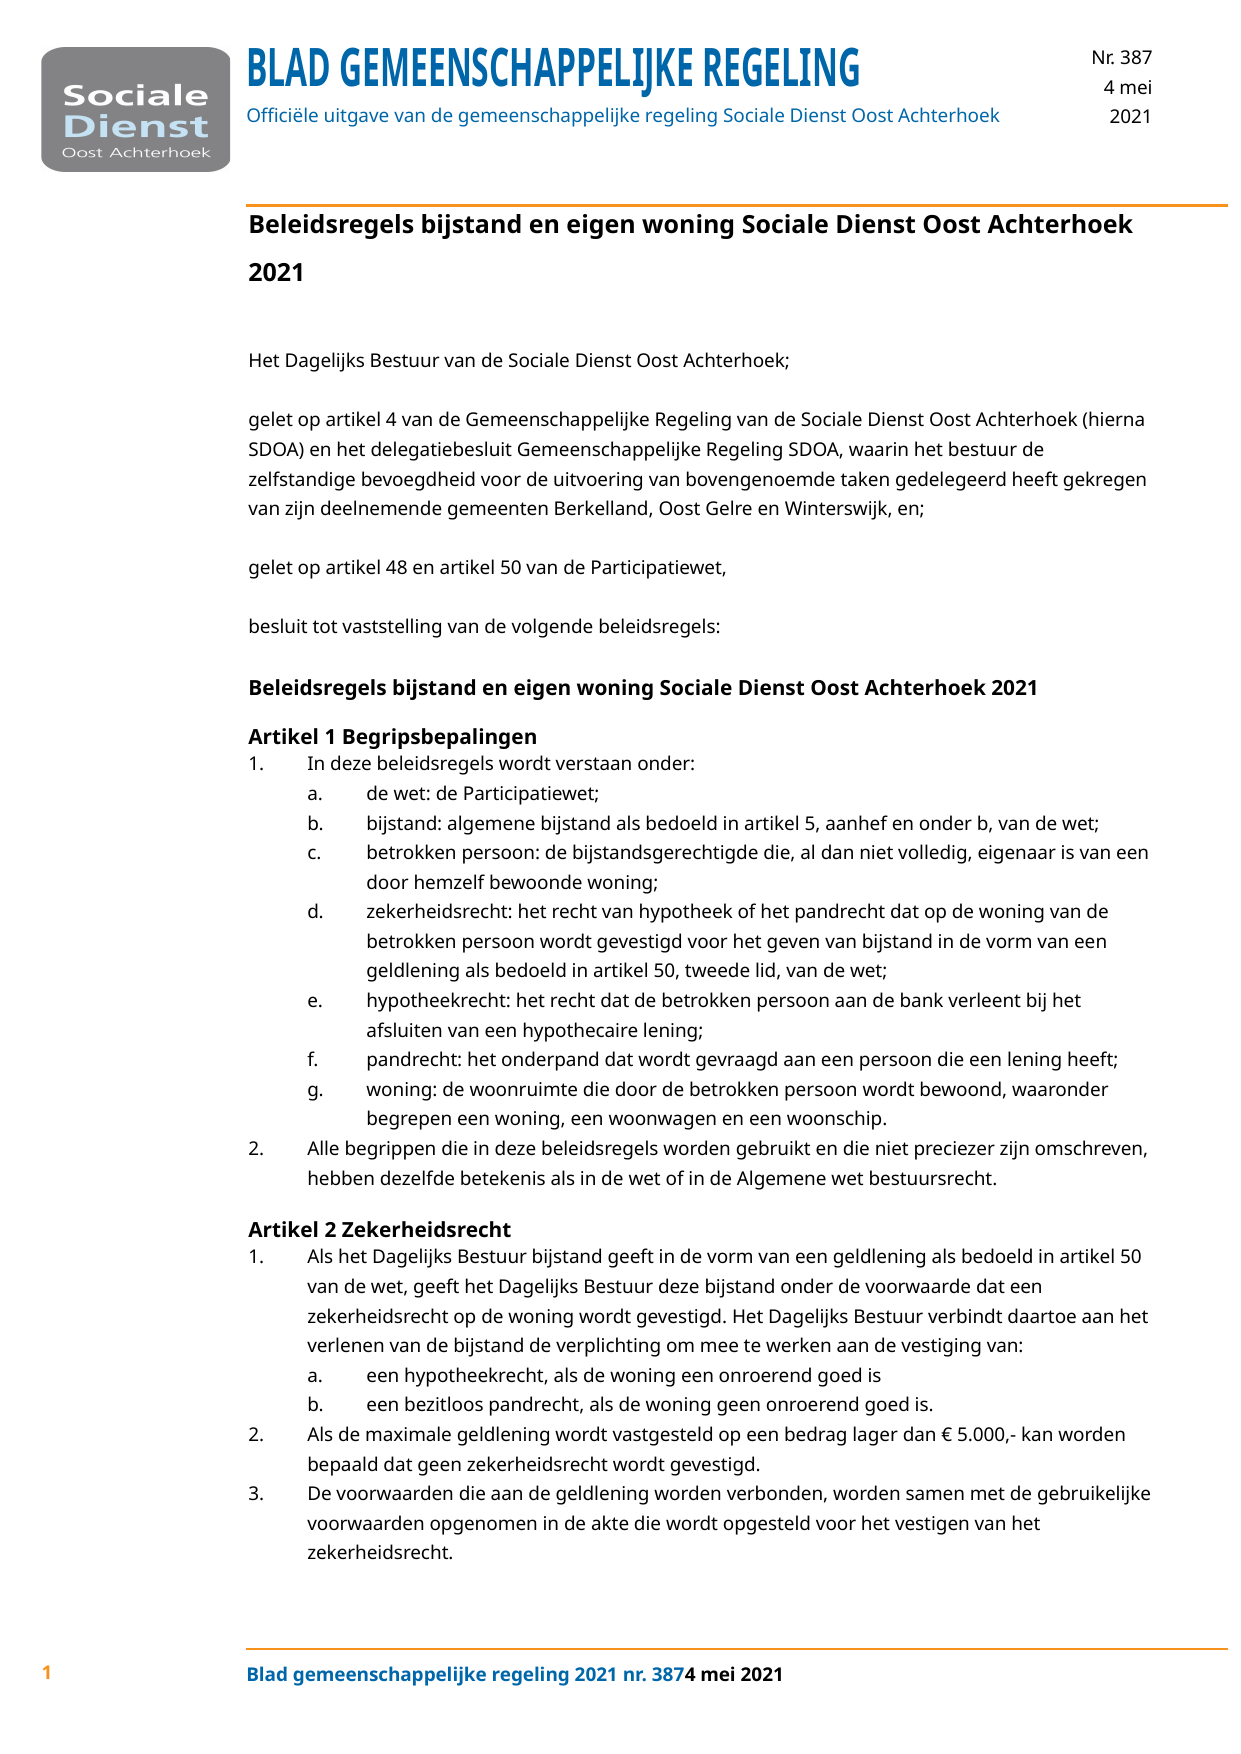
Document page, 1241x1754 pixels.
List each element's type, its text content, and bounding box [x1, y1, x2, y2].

list de wet: de Participatiewet; [307, 780, 1152, 806]
list woning: de woonruimte die door de betrokken persoon wordt bewoond, waaronder begrepen een woning, een woonwagen en een woonschip. [307, 1076, 1152, 1131]
list hypotheekrecht: het recht dat de betrokken persoon aan de bank verleent bij het afsluiten van een hypothecaire lening; [307, 987, 1152, 1043]
text gelet op artikel 48 en artikel 50 van de Participatiewet, [248, 554, 1152, 580]
list een bezitloos pandrecht, als de woning geen onroerend goed is. [307, 1392, 1152, 1417]
text Beleidsregels bijstand en eigen woning Sociale Dienst Oost Achterhoek 2021 [248, 207, 1152, 288]
text Artikel 1 Begripsbepalingen [248, 722, 1152, 751]
picture [41, 47, 231, 172]
list bijstand: algemene bijstand als bedoeld in artikel 5, aanhef en onder b, van de wet; [307, 810, 1152, 836]
text Het Dagelijks Bestuur van de Sociale Dienst Oost Achterhoek; [248, 347, 1152, 373]
list zekerheidsrecht: het recht van hypotheek of het pandrecht dat op de woning van de betrokken persoon wordt gevestigd voor het geven van bijstand in de vorm van een geldlening als bedoeld in artikel 50, tweede lid, van de wet; [307, 898, 1152, 983]
text besluit tot vaststelling van de volgende beleidsregels: [248, 614, 1152, 639]
list De voorwaarden die aan de geldlening worden verbonden, worden samen met de gebruikelijke voorwaarden opgenomen in de akte die wordt opgesteld voor het vestigen van het zekerheidsrecht. [248, 1480, 1152, 1565]
list Alle begrippen die in deze beleidsregels worden gebruikt en die niet preciezer zijn omschreven, hebben dezelfde betekenis als in de wet of in de Algemene wet bestuursrecht. [248, 1135, 1152, 1191]
text gelet op artikel 4 van de Gemeenschappelijke Regeling van de Sociale Dienst Oost Achterhoek (hierna SDOA) en het delegatiebesluit Gemeenschappelijke Regeling SDOA, waarin het bestuur de zelfstandige bevoegdheid voor de uitvoering van bovengenoemde taken gedelegeerd heeft gekregen van zijn deelnemende gemeenten Berkelland, Oost Gelre en Winterswijk, en; [248, 407, 1152, 521]
list een hypotheekrecht, als de woning een onroerend goed is [307, 1362, 1152, 1388]
list Als de maximale geldlening wordt vastgesteld op een bedrag lager dan € 5.000,- kan worden bepaald dat geen zekerheidsrecht wordt gevestigd. [248, 1421, 1152, 1476]
list In deze beleidsregels wordt verstaan onder: [248, 751, 1152, 776]
text Beleidsregels bijstand en eigen woning Sociale Dienst Oost Achterhoek 2021 [248, 673, 1152, 701]
list Als het Dagelijks Bestuur bijstand geeft in de vorm van een geldlening als bedoeld in artikel 50 van de wet, geeft het Dagelijks Bestuur deze bijstand onder de voorwaarde dat een zekerheidsrecht op de woning wordt gevestigd. Het Dagelijks Bestuur verbindt daartoe aan het verlenen van de bijstand de verplichting om mee te werken aan de vestiging van: [248, 1244, 1152, 1358]
list pandrecht: het onderpand dat wordt gevraagd aan een persoon die een lening heeft; [307, 1046, 1152, 1072]
list betrokken persoon: de bijstandsgerechtigde die, al dan niet volledig, eigenaar is van een door hemzelf bewoonde woning; [307, 839, 1152, 895]
text Artikel 2 Zekerheidsrecht [248, 1215, 1152, 1244]
